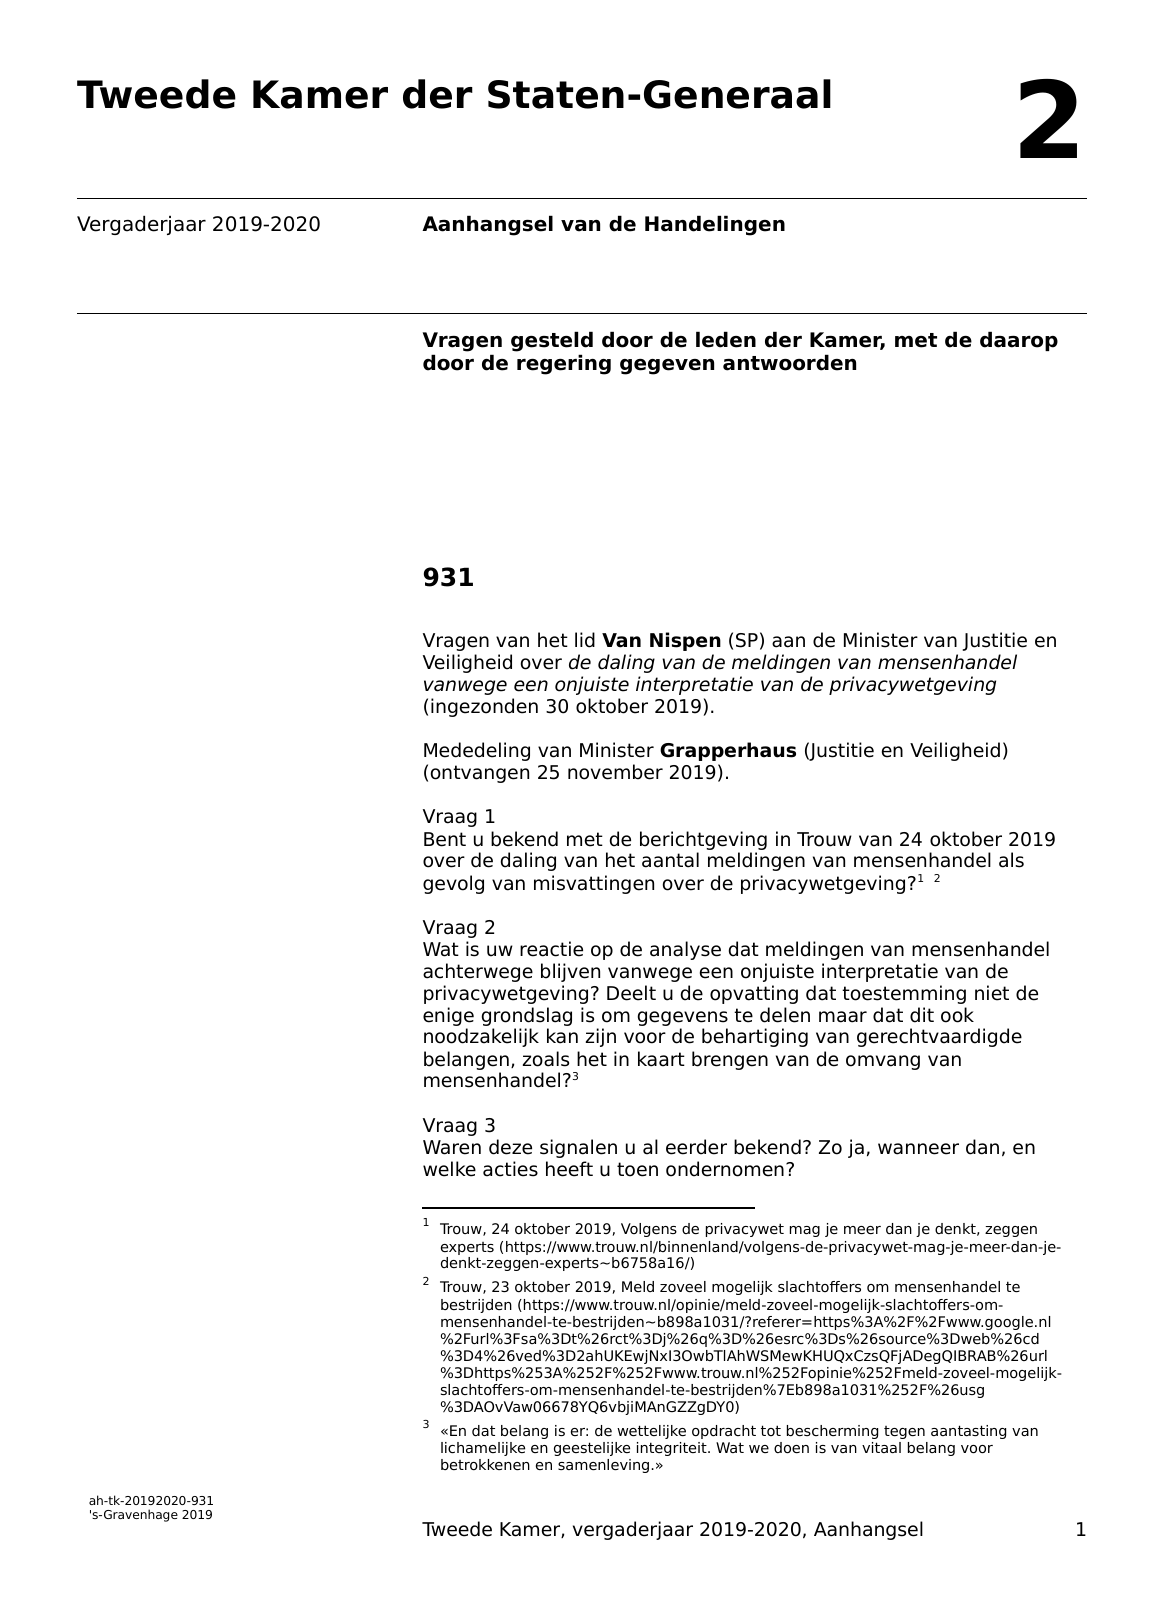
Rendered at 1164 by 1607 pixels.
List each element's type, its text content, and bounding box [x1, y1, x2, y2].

table_header Tweede Kamer der Staten-Generaal [77, 59, 886, 198]
text Vraag 2 [422, 917, 1087, 938]
text Waren deze signalen u al eerder bekend? Zo ja, wanneer dan, en welke acties heeft u toen ondernomen? [422, 1137, 1087, 1181]
text Wat is uw reactie op de analyse dat meldingen van mensenhandel achterwege blijven vanwege een onjuiste interpretatie van de privacywetgeving? Deelt u de opvatting dat toestemming niet de enige grondslag is om gegevens te delen maar dat dit ook noodzakelijk kan zijn voor de behartiging van gerechtvaardigde belangen, zoals het in kaart brengen van de omvang van mensenhandel? [422, 938, 1087, 1092]
table_cell Aanhangsel van de Handelingen [422, 199, 1087, 313]
table_cell Vragen gesteld door de leden der Kamer, met de daarop door de regering gegeven antwoorden [422, 314, 1087, 375]
table_header 2 [886, 59, 1087, 198]
text 's-Gravenhage 2019 [88, 1508, 323, 1522]
text Trouw, 23 oktober 2019, Meld zoveel mogelijk slachtoffers om mensenhandel te bestrijden (https://www.trouw.nl/opinie/meld-zoveel-mogelijk-slachtoffers-om-mensenhandel-te-bestrijden~b898a1031/?referer=https%3A%2F%2Fwww.google.nl%2Furl%3Fsa%3Dt%26rct%3Dj%26q%3D%26esrc%3Ds%26source%3Dweb%26cd%3D4%26ved%3D2ahUKEwjNxI3OwbTlAhWSMewKHUQxCzsQFjADegQIBRAB%26url%3Dhttps%253A%252F%252Fwww.trouw.nl%252Fopinie%252Fmeld-zoveel-mogelijk-slachtoffers-om-mensenhandel-te-bestrijden%7Eb898a1031%252F%26usg%3DAOvVaw06678YQ6vbjiMAnGZZgDY0) [422, 1275, 1087, 1416]
text Trouw, 24 oktober 2019, Volgens de privacywet mag je meer dan je denkt, zeggen experts (https://www.trouw.nl/binnenland/volgens-de-privacywet-mag-je-meer-dan-je-denkt-zeggen-experts~b6758a16/) [422, 1217, 1087, 1272]
text 931 [422, 563, 1087, 592]
text Vragen van het lid Van Nispen (SP) aan de Minister van Justitie en Veiligheid over de daling van de meldingen van mensenhandel vanwege een onjuiste interpretatie van de privacywetgeving (ingezonden 30 oktober 2019). [422, 630, 1087, 718]
text «En dat belang is er: de wettelijke opdracht tot bescherming tegen aantasting van lichamelijke en geestelijke integriteit. Wat we doen is van vitaal belang voor betrokkenen en samenleving.» [422, 1418, 1087, 1474]
text ah-tk-20192020-931 [88, 1494, 323, 1508]
text Bent u bekend met de berichtgeving in Trouw van 24 oktober 2019 over de daling van het aantal meldingen van mensenhandel als gevolg van misvattingen over de privacywetgeving? [422, 828, 1087, 894]
text Mededeling van Minister Grapperhaus (Justitie en Veiligheid) (ontvangen 25 november 2019). [422, 740, 1087, 784]
table_cell Vergaderjaar 2019-2020 [77, 199, 422, 313]
text Vraag 3 [422, 1114, 1087, 1137]
text Vraag 1 [422, 806, 1087, 828]
table_cell [77, 314, 422, 375]
